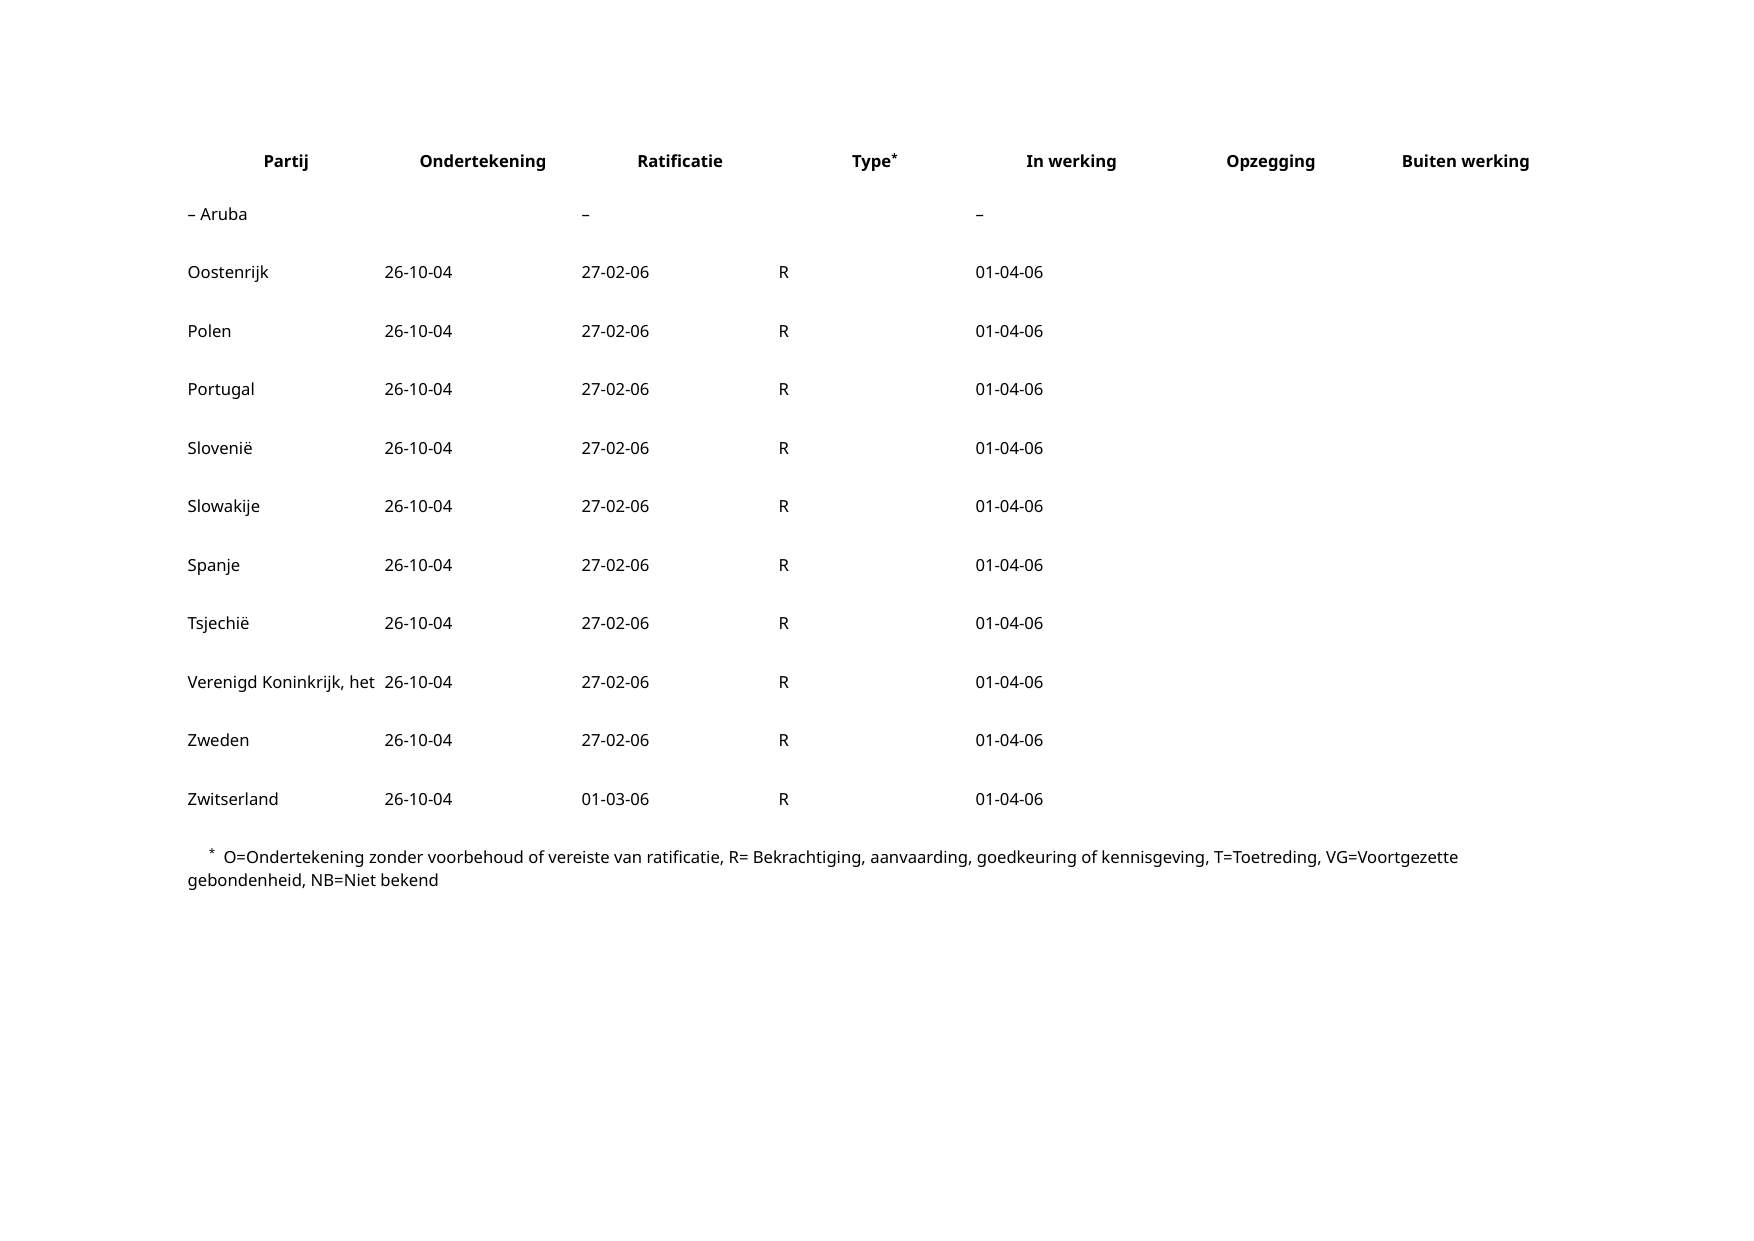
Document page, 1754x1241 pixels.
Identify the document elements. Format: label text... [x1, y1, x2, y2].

table_cell 27-02-06 [581, 612, 778, 670]
table_cell [1369, 378, 1566, 436]
table_cell [1172, 320, 1369, 378]
table_cell Zweden [188, 729, 384, 787]
table_cell Zwitserland [188, 787, 384, 846]
table_cell Tsjechië [188, 612, 384, 670]
table_cell Spanje [188, 553, 384, 612]
table_cell [778, 203, 975, 261]
table_cell Slovenië [188, 436, 384, 495]
table_cell [1172, 495, 1369, 553]
table_cell 01-04-06 [975, 729, 1172, 787]
table_cell [1369, 203, 1566, 261]
table_cell 26-10-04 [384, 612, 581, 670]
table_cell [1172, 203, 1369, 261]
table_cell [1369, 436, 1566, 495]
table_cell 01-03-06 [581, 787, 778, 846]
table_cell [1369, 261, 1566, 319]
table_cell 26-10-04 [384, 729, 581, 787]
table_cell 01-04-06 [975, 261, 1172, 319]
table_cell * O=Ondertekening zonder voorbehoud of vereiste van ratificatie, R= Bekrachtiging, aanvaarding, goedkeuring of kennisgeving, T=Toetreding, VG=Voortgezette gebondenheid, NB=Niet bekend [188, 846, 1566, 921]
table_cell – [975, 203, 1172, 261]
table_cell Polen [188, 320, 384, 378]
table_cell [1369, 787, 1566, 846]
table_cell 26-10-04 [384, 670, 581, 729]
table_cell 26-10-04 [384, 378, 581, 436]
table_cell 27-02-06 [581, 436, 778, 495]
table_cell [1369, 553, 1566, 612]
table_cell Portugal [188, 378, 384, 436]
table_cell R [778, 261, 975, 319]
table_cell 01-04-06 [975, 378, 1172, 436]
table_header Opzegging [1172, 150, 1369, 203]
table_cell 27-02-06 [581, 495, 778, 553]
table_cell [1369, 729, 1566, 787]
table_cell [384, 203, 581, 261]
table_cell [1172, 612, 1369, 670]
table_cell 27-02-06 [581, 378, 778, 436]
table_cell R [778, 378, 975, 436]
table_cell [1369, 495, 1566, 553]
table_cell 01-04-06 [975, 787, 1172, 846]
table_cell [1172, 787, 1369, 846]
table_cell [1369, 670, 1566, 729]
table_cell [1172, 729, 1369, 787]
table_cell 01-04-06 [975, 495, 1172, 553]
table_cell R [778, 553, 975, 612]
table_cell 27-02-06 [581, 320, 778, 378]
table_cell Verenigd Koninkrijk, het [188, 670, 384, 729]
table_header Ondertekening [384, 150, 581, 203]
table_cell [1172, 436, 1369, 495]
table_cell 26-10-04 [384, 787, 581, 846]
table_cell 01-04-06 [975, 612, 1172, 670]
table_cell 26-10-04 [384, 261, 581, 319]
table_header Type* [778, 150, 975, 203]
table_cell R [778, 495, 975, 553]
table_cell 27-02-06 [581, 261, 778, 319]
table_cell 01-04-06 [975, 553, 1172, 612]
table_cell R [778, 320, 975, 378]
table_cell – [581, 203, 778, 261]
table_cell R [778, 787, 975, 846]
table_cell 26-10-04 [384, 553, 581, 612]
table_cell R [778, 612, 975, 670]
table_cell R [778, 729, 975, 787]
table_cell 01-04-06 [975, 320, 1172, 378]
table_cell [1369, 320, 1566, 378]
table_header Ratificatie [581, 150, 778, 203]
table_cell 26-10-04 [384, 436, 581, 495]
table_cell 26-10-04 [384, 320, 581, 378]
table_cell 27-02-06 [581, 670, 778, 729]
table_cell [1172, 670, 1369, 729]
table_header Buiten werking [1369, 150, 1566, 203]
table_cell Slowakije [188, 495, 384, 553]
table_header In werking [975, 150, 1172, 203]
table_cell 01-04-06 [975, 436, 1172, 495]
table_cell [1172, 553, 1369, 612]
table_cell [1369, 612, 1566, 670]
table_cell 01-04-06 [975, 670, 1172, 729]
table_cell R [778, 436, 975, 495]
table_cell 26-10-04 [384, 495, 581, 553]
table_cell Oostenrijk [188, 261, 384, 319]
table_cell [1172, 261, 1369, 319]
table_cell 27-02-06 [581, 729, 778, 787]
table_cell – Aruba [188, 203, 384, 261]
table_cell 27-02-06 [581, 553, 778, 612]
table_cell R [778, 670, 975, 729]
table_header Partij [188, 150, 384, 203]
table_cell [1172, 378, 1369, 436]
